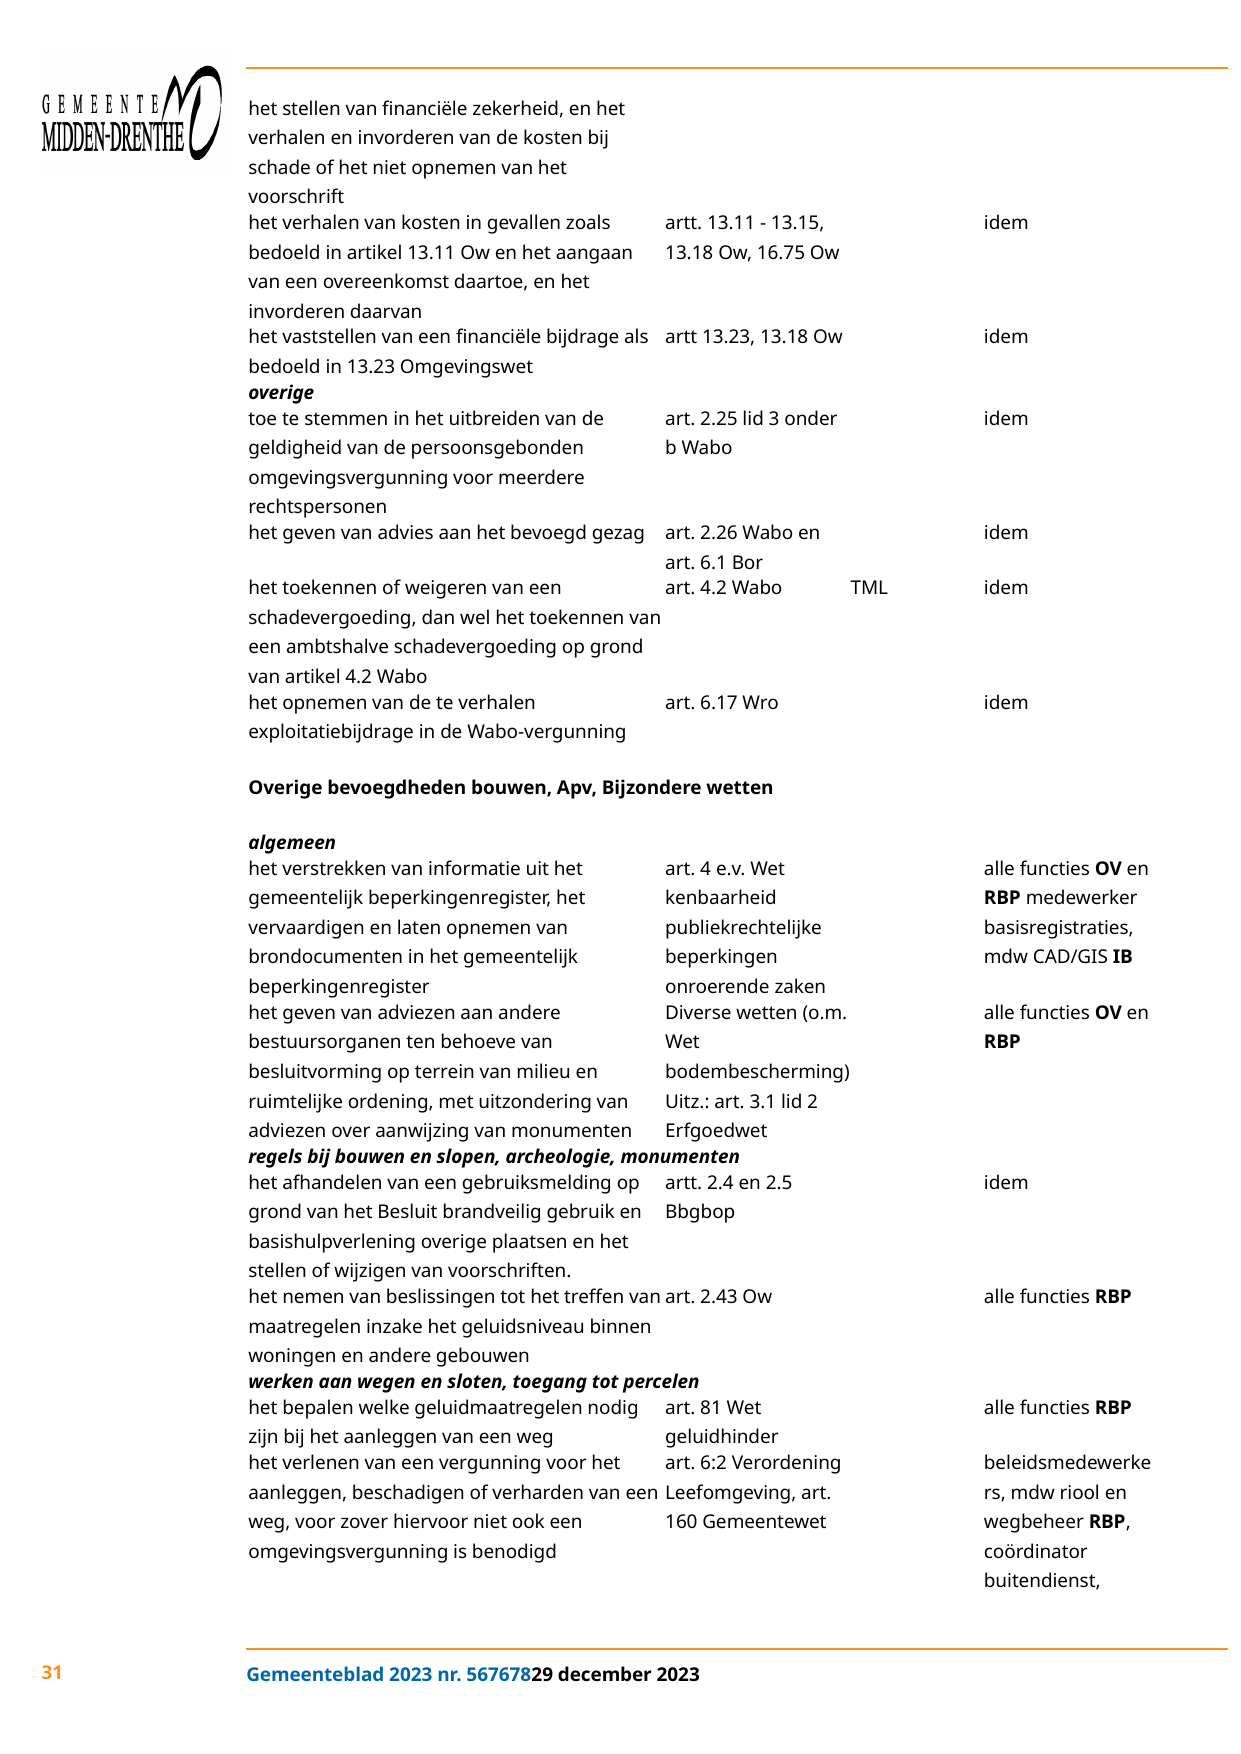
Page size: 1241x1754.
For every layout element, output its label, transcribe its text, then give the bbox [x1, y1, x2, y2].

table_cell alle functies RBP [984, 1394, 1152, 1449]
table_cell art. 2.25 lid 3 onder b Wabo [665, 405, 850, 519]
table_cell art. 2.43 Ow [665, 1283, 850, 1368]
table_cell [850, 855, 984, 999]
table_cell art. 2.26 Wabo en art. 6.1 Bor [665, 519, 850, 574]
table_cell het opnemen van de te verhalen exploitatiebijdrage in de Wabo-vergunning [248, 689, 665, 744]
table_cell alle functies OV en RBP medewerker basisregistraties, mdw CAD/GIS IB [984, 855, 1152, 999]
table_cell het geven van adviezen aan andere bestuursorganen ten behoeve van besluitvorming op terrein van milieu en ruimtelijke ordening, met uitzondering van adviezen over aanwijzing van monumenten [248, 999, 665, 1143]
table_cell het stellen van financiële zekerheid, en het verhalen en invorderen van de kosten bij schade of het niet opnemen van het voorschrift [248, 95, 665, 209]
table_cell [850, 999, 984, 1143]
table_cell [665, 95, 850, 209]
picture [41, 47, 231, 172]
table_cell [850, 209, 984, 324]
table_cell beleidsmedewerkers, mdw riool en wegbeheer RBP, coördinator buitendienst, [984, 1449, 1152, 1593]
table_cell [850, 405, 984, 519]
table_cell alle functies OV en RBP [984, 999, 1152, 1143]
table_cell het bepalen welke geluidmaatregelen nodig zijn bij het aanleggen van een weg [248, 1394, 665, 1449]
table_cell idem [984, 575, 1152, 689]
table_cell werken aan wegen en sloten, toegang tot percelen [248, 1368, 1152, 1394]
table_cell het verstrekken van informatie uit het gemeentelijk beperkingenregister, het vervaardigen en laten opnemen van brondocumenten in het gemeentelijk beperkingenregister [248, 855, 665, 999]
table_cell overige [248, 379, 1152, 405]
table_cell het toekennen of weigeren van een schadevergoeding, dan wel het toekennen van een ambtshalve schadevergoeding op grond van artikel 4.2 Wabo [248, 575, 665, 689]
table_cell het verlenen van een vergunning voor het aanleggen, beschadigen of verharden van een weg, voor zover hiervoor niet ook een omgevingsvergunning is benodigd [248, 1449, 665, 1593]
table_cell idem [984, 405, 1152, 519]
table_cell art. 81 Wet geluidhinder [665, 1394, 850, 1449]
table_cell [850, 689, 984, 744]
table_cell [850, 324, 984, 379]
table_cell Diverse wetten (o.m. Wet bodembescherming) Uitz.: art. 3.1 lid 2 Erfgoedwet [665, 999, 850, 1143]
table_cell alle functies RBP [984, 1283, 1152, 1368]
table_cell idem [984, 324, 1152, 379]
table_cell toe te stemmen in het uitbreiden van de geldigheid van de persoonsgebonden omgevingsvergunning voor meerdere rechtspersonen [248, 405, 665, 519]
table_cell algemeen [248, 829, 1152, 855]
table_cell idem [984, 689, 1152, 744]
table_cell het nemen van beslissingen tot het treffen van maatregelen inzake het geluidsniveau binnen woningen en andere gebouwen [248, 1283, 665, 1368]
table_cell art. 4.2 Wabo [665, 575, 850, 689]
table_cell [850, 1449, 984, 1593]
table_cell idem [984, 209, 1152, 324]
table_cell [850, 1169, 984, 1283]
table_cell [850, 519, 984, 574]
table_cell [850, 1283, 984, 1368]
table_cell idem [984, 1169, 1152, 1283]
table_cell Overige bevoegdheden bouwen, Apv, Bijzondere wetten [248, 744, 1152, 829]
table_cell art. 4 e.v. Wet kenbaarheid publiekrechtelijke beperkingen onroerende zaken [665, 855, 850, 999]
table_cell idem [984, 519, 1152, 574]
table_cell [850, 95, 984, 209]
table_cell art. 6:2 Verordening Leefomgeving, art. 160 Gemeentewet [665, 1449, 850, 1593]
table_cell artt. 13.11 - 13.15, 13.18 Ow, 16.75 Ow [665, 209, 850, 324]
table_cell [850, 1394, 984, 1449]
table_cell het afhandelen van een gebruiksmelding op grond van het Besluit brandveilig gebruik en basishulpverlening overige plaatsen en het stellen of wijzigen van voorschriften. [248, 1169, 665, 1283]
table_cell TML [850, 575, 984, 689]
table_cell artt. 2.4 en 2.5 Bbgbop [665, 1169, 850, 1283]
table_cell het vaststellen van een financiële bijdrage als bedoeld in 13.23 Omgevingswet [248, 324, 665, 379]
table_cell het geven van advies aan het bevoegd gezag [248, 519, 665, 574]
table_cell regels bij bouwen en slopen, archeologie, monumenten [248, 1143, 1152, 1169]
table_cell [984, 95, 1152, 209]
table_cell artt 13.23, 13.18 Ow [665, 324, 850, 379]
table_cell art. 6.17 Wro [665, 689, 850, 744]
table_cell het verhalen van kosten in gevallen zoals bedoeld in artikel 13.11 Ow en het aangaan van een overeenkomst daartoe, en het invorderen daarvan [248, 209, 665, 324]
